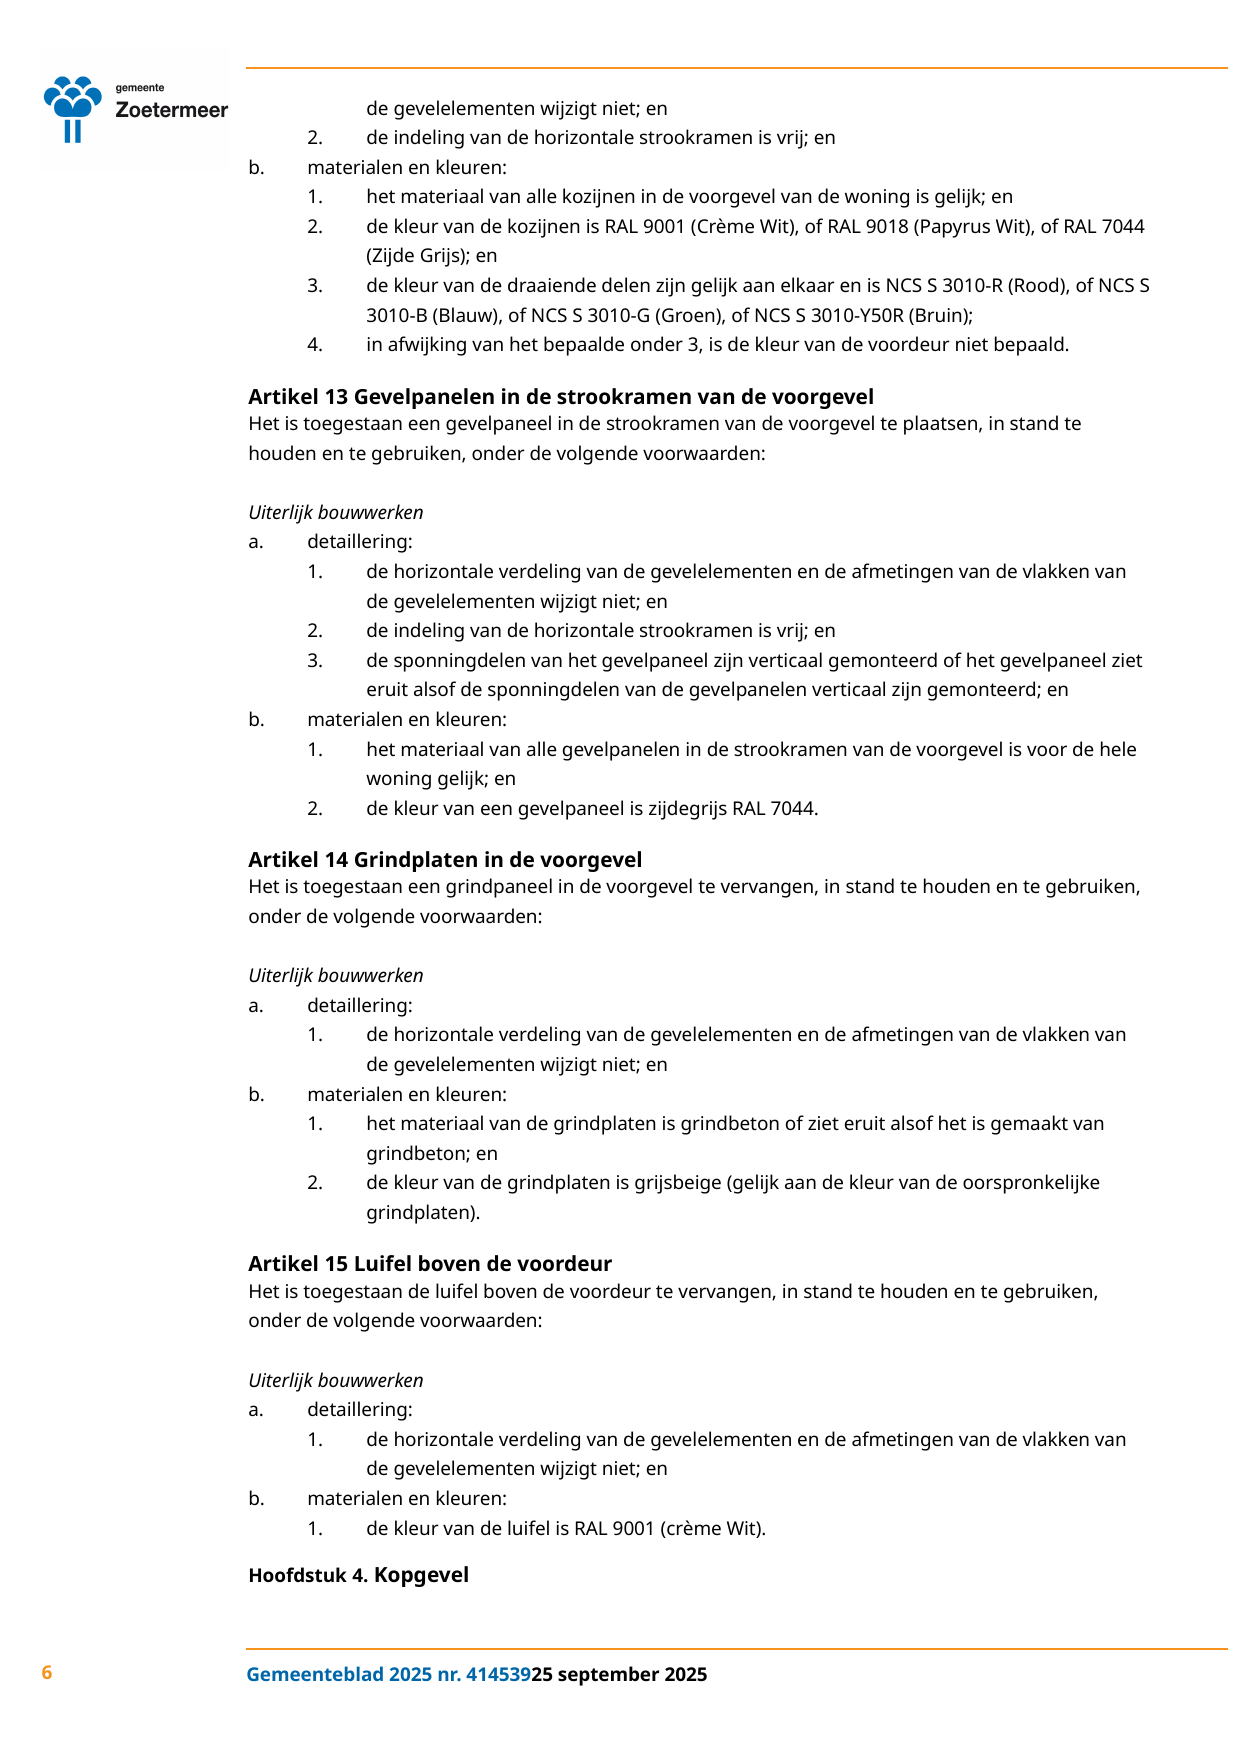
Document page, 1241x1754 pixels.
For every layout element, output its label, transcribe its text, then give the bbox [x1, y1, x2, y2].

text Het is toegestaan een grindpaneel in de voorgevel te vervangen, in stand te houden en te gebruiken, onder de volgende voorwaarden: [248, 874, 1152, 929]
text Uiterlijk bouwwerken [248, 962, 1152, 988]
list de horizontale verdeling van de gevelelementen en de afmetingen van de vlakken van de gevelelementen wijzigt niet; en [307, 1022, 1152, 1077]
text Uiterlijk bouwwerken [248, 499, 1152, 525]
text Artikel 14 Grindplaten in de voorgevel [248, 845, 1152, 874]
list detaillering: [248, 992, 1152, 1018]
list detaillering: [248, 529, 1152, 554]
list materialen en kleuren: [248, 706, 1152, 732]
list de kleur van de grindplaten is grijsbeige (gelijk aan de kleur van de oorspronkelijke grindplaten). [307, 1169, 1152, 1225]
list materialen en kleuren: [248, 154, 1152, 180]
list de horizontale verdeling van de gevelelementen en de afmetingen van de vlakken van de gevelelementen wijzigt niet; en [307, 1426, 1152, 1481]
list de kleur van de luifel is RAL 9001 (crème Wit). [307, 1515, 1152, 1540]
list de kleur van de kozijnen is RAL 9001 (Crème Wit), of RAL 9018 (Papyrus Wit), of RAL 7044 (Zijde Grijs); en [307, 213, 1152, 268]
list het materiaal van alle gevelpanelen in de strookramen van de voorgevel is voor de hele woning gelijk; en [307, 736, 1152, 791]
text Het is toegestaan de luifel boven de voordeur te vervangen, in stand te houden en te gebruiken, onder de volgende voorwaarden: [248, 1278, 1152, 1333]
list de indeling van de horizontale strookramen is vrij; en [307, 124, 1152, 150]
text Uiterlijk bouwwerken [248, 1367, 1152, 1392]
list de gevelelementen wijzigt niet; en [307, 95, 1152, 121]
text Artikel 15 Luifel boven de voordeur [248, 1249, 1152, 1278]
list de indeling van de horizontale strookramen is vrij; en [307, 617, 1152, 643]
list de kleur van een gevelpaneel is zijdegrijs RAL 7044. [307, 795, 1152, 821]
text Het is toegestaan een gevelpaneel in de strookramen van de voorgevel te plaatsen, in stand te houden en te gebruiken, onder de volgende voorwaarden: [248, 410, 1152, 466]
list in afwijking van het bepaalde onder 3, is de kleur van de voordeur niet bepaald. [307, 331, 1152, 357]
picture [41, 47, 231, 172]
text Hoofdstuk 4. Kopgevel [248, 1560, 1152, 1589]
text Artikel 13 Gevelpanelen in de strookramen van de voorgevel [248, 382, 1152, 410]
list de kleur van de draaiende delen zijn gelijk aan elkaar en is NCS S 3010-R (Rood), of NCS S 3010-B (Blauw), of NCS S 3010-G (Groen), of NCS S 3010-Y50R (Bruin); [307, 272, 1152, 328]
list het materiaal van de grindplaten is grindbeton of ziet eruit alsof het is gemaakt van grindbeton; en [307, 1110, 1152, 1166]
list de sponningdelen van het gevelpaneel zijn verticaal gemonteerd of het gevelpaneel ziet eruit alsof de sponningdelen van de gevelpanelen verticaal zijn gemonteerd; en [307, 647, 1152, 702]
list materialen en kleuren: [248, 1485, 1152, 1511]
list materialen en kleuren: [248, 1081, 1152, 1107]
list de horizontale verdeling van de gevelelementen en de afmetingen van de vlakken van de gevelelementen wijzigt niet; en [307, 558, 1152, 613]
list het materiaal van alle kozijnen in de voorgevel van de woning is gelijk; en [307, 183, 1152, 209]
list detaillering: [248, 1396, 1152, 1422]
